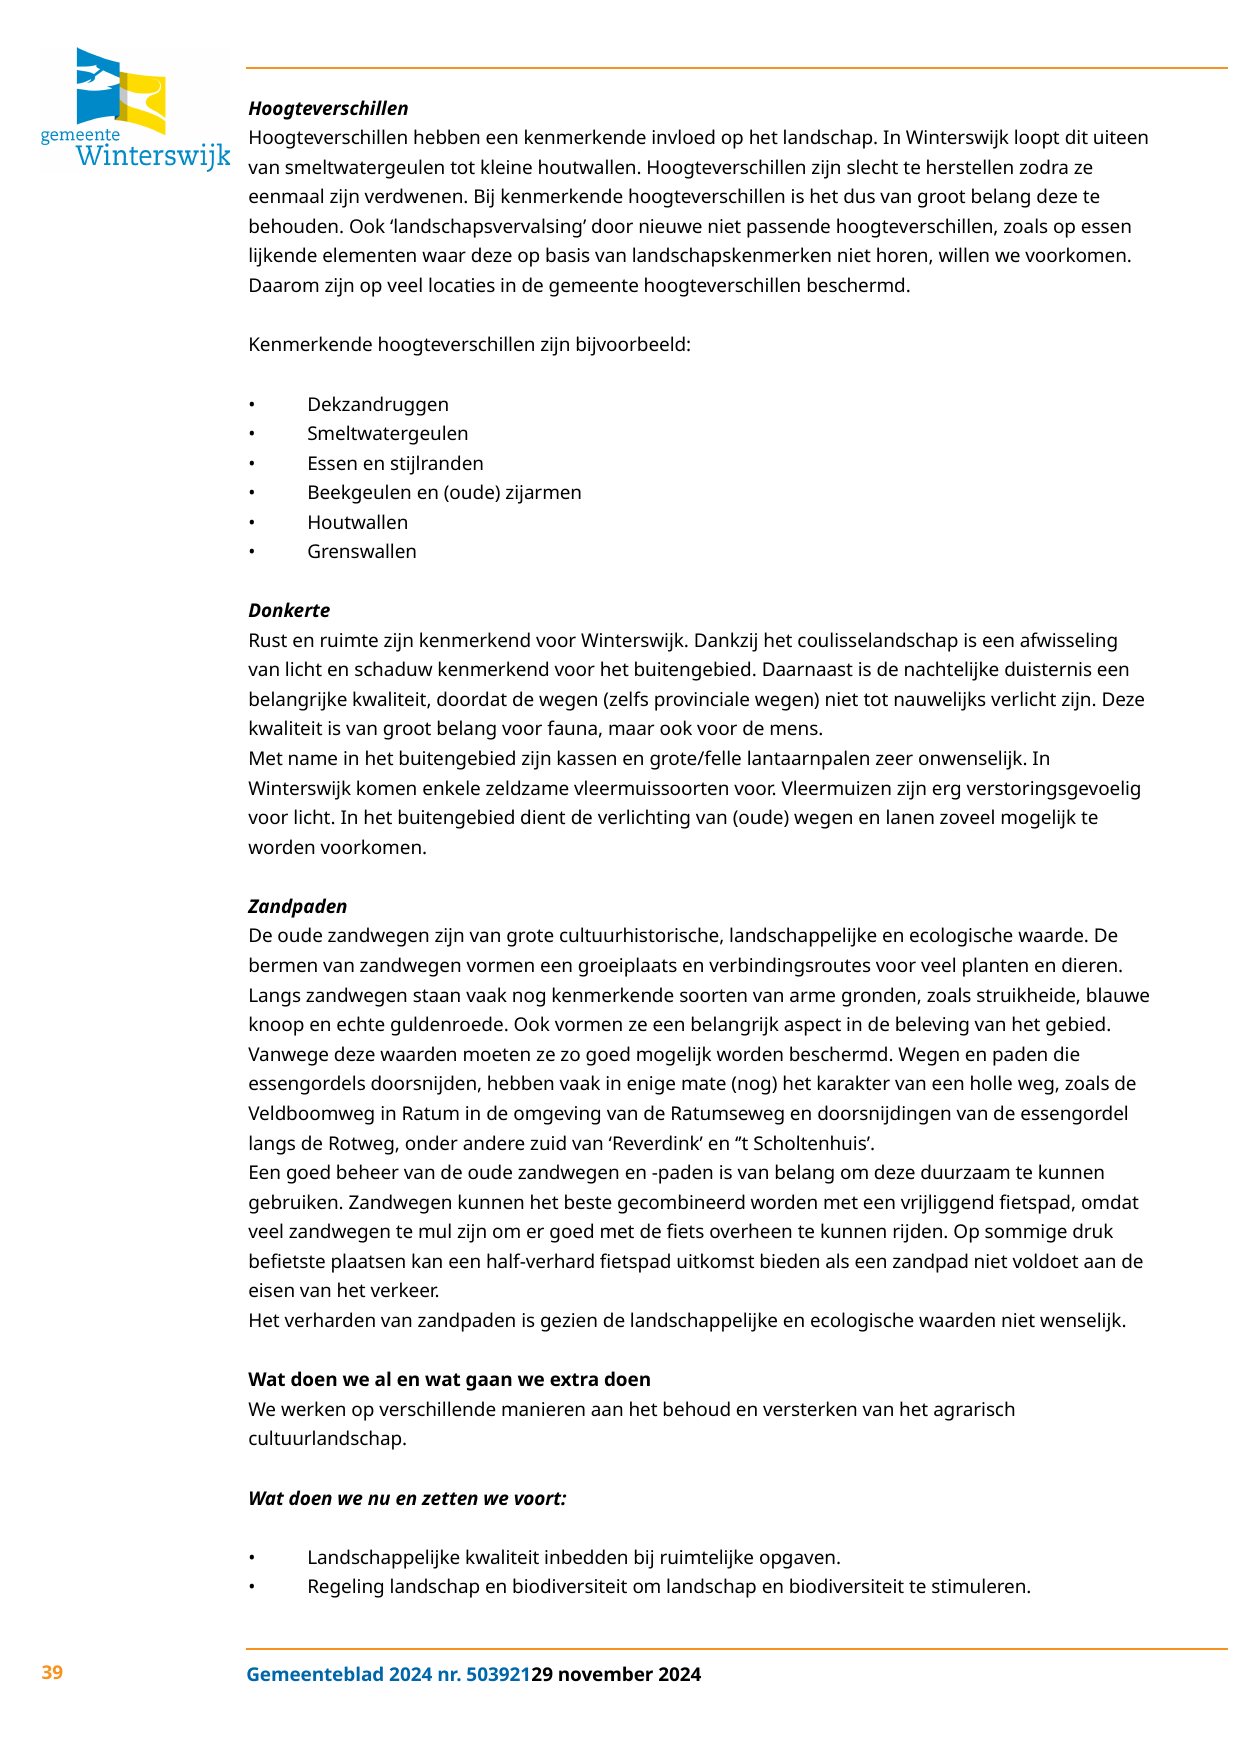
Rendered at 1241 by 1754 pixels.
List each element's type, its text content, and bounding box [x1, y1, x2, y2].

text We werken op verschillende manieren aan het behoud en versterken van het agrarisch cultuurlandschap. [248, 1396, 1152, 1451]
text Het verharden van zandpaden is gezien de landschappelijke en ecologische waarden niet wenselijk. [248, 1307, 1152, 1333]
text Rust en ruimte zijn kenmerkend voor Winterswijk. Dankzij het coulisselandschap is een afwisseling van licht en schaduw kenmerkend voor het buitengebied. Daarnaast is de nachtelijke duisternis een belangrijke kwaliteit, doordat de wegen (zelfs provinciale wegen) niet tot nauwelijks verlicht zijn. Deze kwaliteit is van groot belang voor fauna, maar ook voor de mens. [248, 627, 1152, 741]
text Hoogteverschillen hebben een kenmerkende invloed op het landschap. In Winterswijk loopt dit uiteen van smeltwatergeulen tot kleine houtwallen. Hoogteverschillen zijn slecht te herstellen zodra ze eenmaal zijn verdwenen. Bij kenmerkende hoogteverschillen is het dus van groot belang deze te behouden. Ook ‘landschapsvervalsing’ door nieuwe niet passende hoogteverschillen, zoals op essen lijkende elementen waar deze op basis van landschapskenmerken niet horen, willen we voorkomen. Daarom zijn op veel locaties in de gemeente hoogteverschillen beschermd. [248, 124, 1152, 298]
table_header Landschappelijke kwaliteit inbedden bij ruimtelijke opgaven. Regeling landschap en biodiversiteit om landschap en biodiversiteit te stimuleren. [248, 1544, 1152, 1599]
text Met name in het buitengebied zijn kassen en grote/felle lantaarnpalen zeer onwenselijk. In Winterswijk komen enkele zeldzame vleermuissoorten voor. Vleermuizen zijn erg verstoringsgevoelig voor licht. In het buitengebied dient de verlichting van (oude) wegen en lanen zoveel mogelijk te worden voorkomen. [248, 745, 1152, 859]
text Een goed beheer van de oude zandwegen en -paden is van belang om deze duurzaam te kunnen gebruiken. Zandwegen kunnen het beste gecombineerd worden met een vrijliggend fietspad, omdat veel zandwegen te mul zijn om er goed met de fiets overheen te kunnen rijden. Op sommige druk befietste plaatsen kan een half-verhard fietspad uitkomst bieden als een zandpad niet voldoet aan de eisen van het verkeer. [248, 1159, 1152, 1303]
text De oude zandwegen zijn van grote cultuurhistorische, landschappelijke en ecologische waarde. De bermen van zandwegen vormen een groeiplaats en verbindingsroutes voor veel planten en dieren. Langs zandwegen staan vaak nog kenmerkende soorten van arme gronden, zoals struikheide, blauwe knoop en echte guldenroede. Ook vormen ze een belangrijk aspect in de beleving van het gebied. Vanwege deze waarden moeten ze zo goed mogelijk worden beschermd. Wegen en paden die essengordels doorsnijden, hebben vaak in enige mate (nog) het karakter van een holle weg, zoals de Veldboomweg in Ratum in de omgeving van de Ratumseweg en doorsnijdingen van de essengordel langs de Rotweg, onder andere zuid van ‘Reverdink’ en ‘’t Scholtenhuis’. [248, 923, 1152, 1155]
text Donkerte [248, 597, 1152, 623]
text Wat doen we al en wat gaan we extra doen [248, 1366, 1152, 1392]
text Hoogteverschillen [248, 95, 1152, 121]
picture [41, 47, 231, 172]
text Kenmerkende hoogteverschillen zijn bijvoorbeeld: [248, 331, 1152, 357]
table_header Dekzandruggen Smeltwatergeulen Essen en stijlranden Beekgeulen en (oude) zijarmen Houtwallen Grenswallen [248, 391, 1152, 564]
picture [225, 153, 231, 162]
text Zandpaden [248, 893, 1152, 919]
text Wat doen we nu en zetten we voort: [248, 1485, 1152, 1510]
